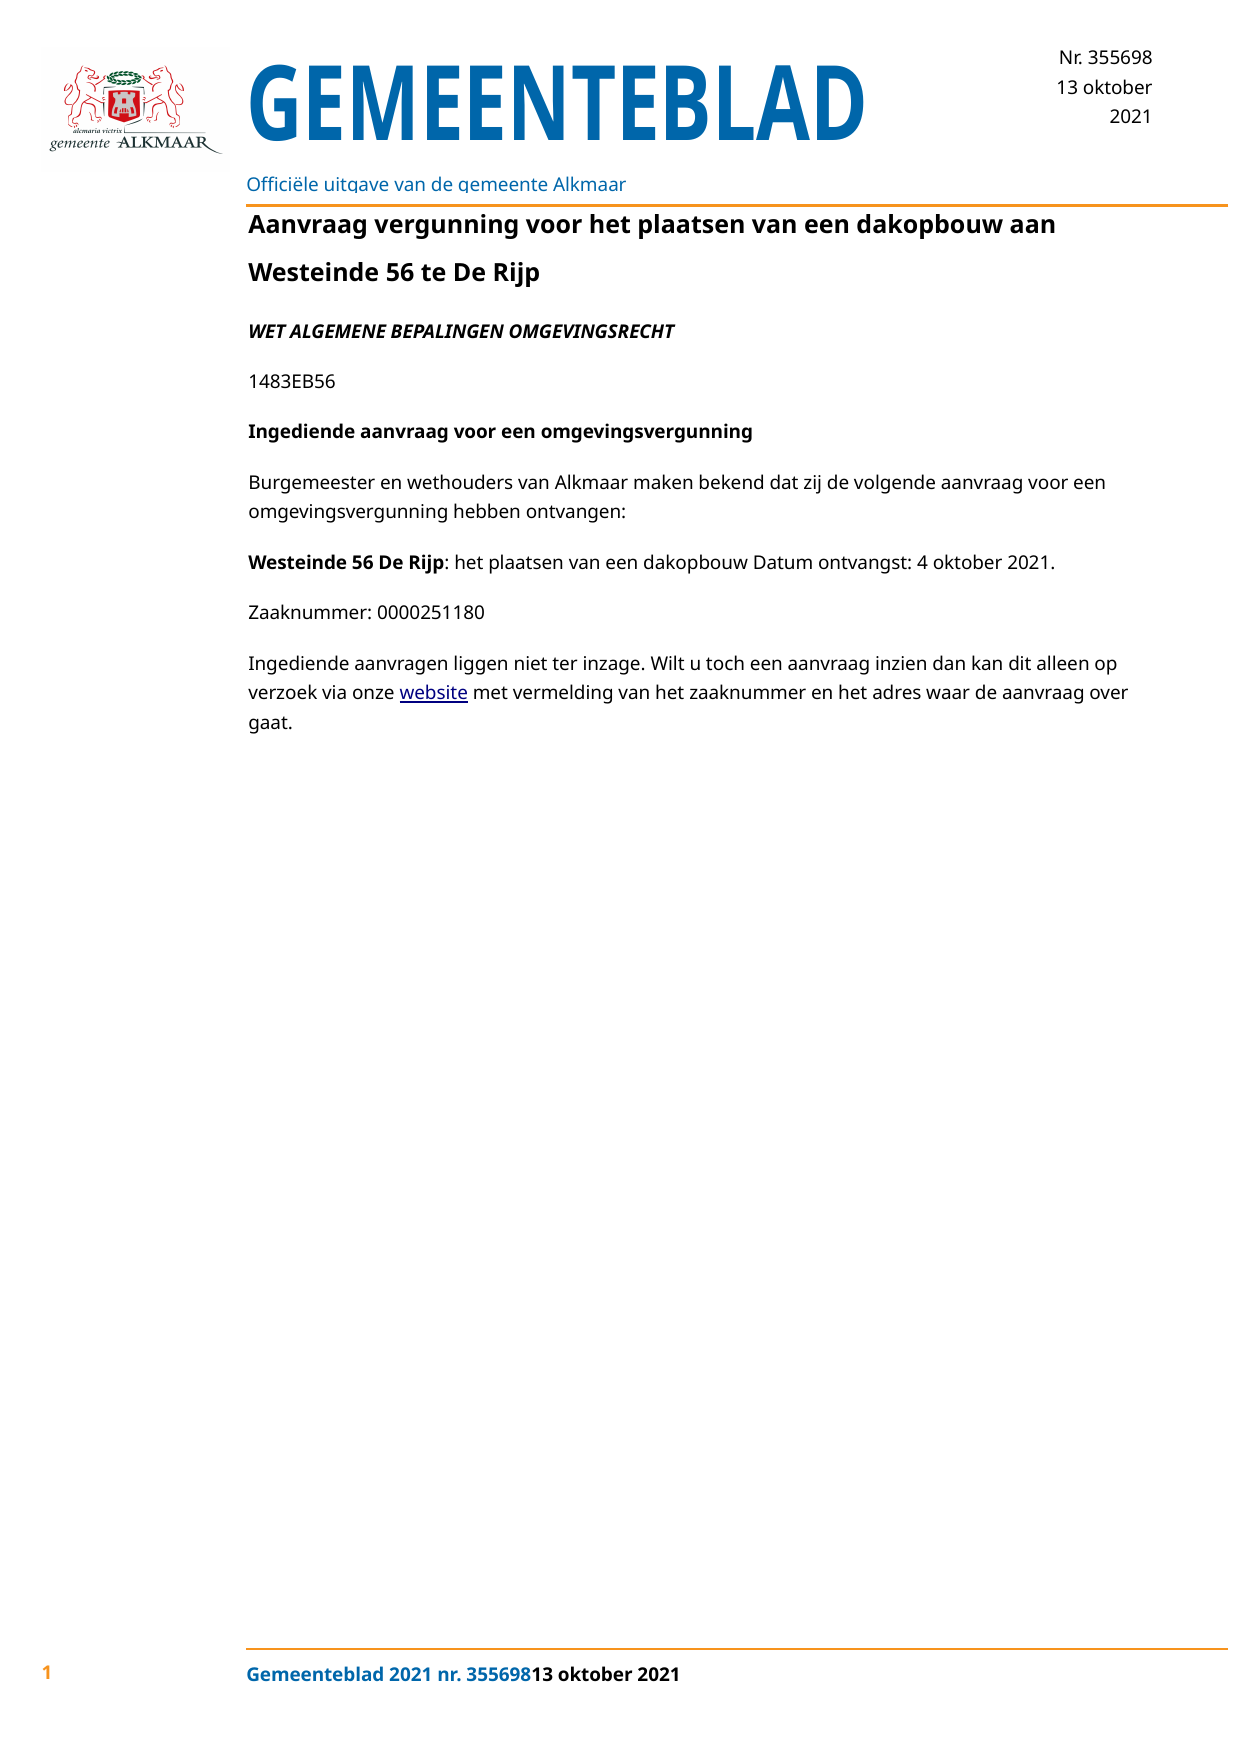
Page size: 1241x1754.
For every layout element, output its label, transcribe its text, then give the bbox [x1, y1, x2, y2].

text Ingediende aanvraag voor een omgevingsvergunning [248, 419, 1152, 444]
text Burgemeester en wethouders van Alkmaar maken bekend dat zij de volgende aanvraag voor een omgevingsvergunning hebben ontvangen: [248, 469, 1152, 524]
text 1483EB56 [248, 368, 1152, 394]
text Westeinde 56 De Rijp: het plaatsen van een dakopbouw Datum ontvangst: 4 oktober 2021. [248, 549, 1152, 575]
text Zaaknummer: 0000251180 [248, 599, 1152, 625]
text WET ALGEMENE BEPALINGEN OMGEVINGSRECHT [248, 318, 1152, 344]
text Ingediende aanvragen liggen niet ter inzage. Wilt u toch een aanvraag inzien dan kan dit alleen op verzoek via onze website met vermelding van het zaaknummer en het adres waar de aanvraag over gaat. [248, 650, 1152, 735]
picture [41, 47, 231, 172]
text Aanvraag vergunning voor het plaatsen van een dakopbouw aan Westeinde 56 te De Rijp [248, 207, 1152, 288]
